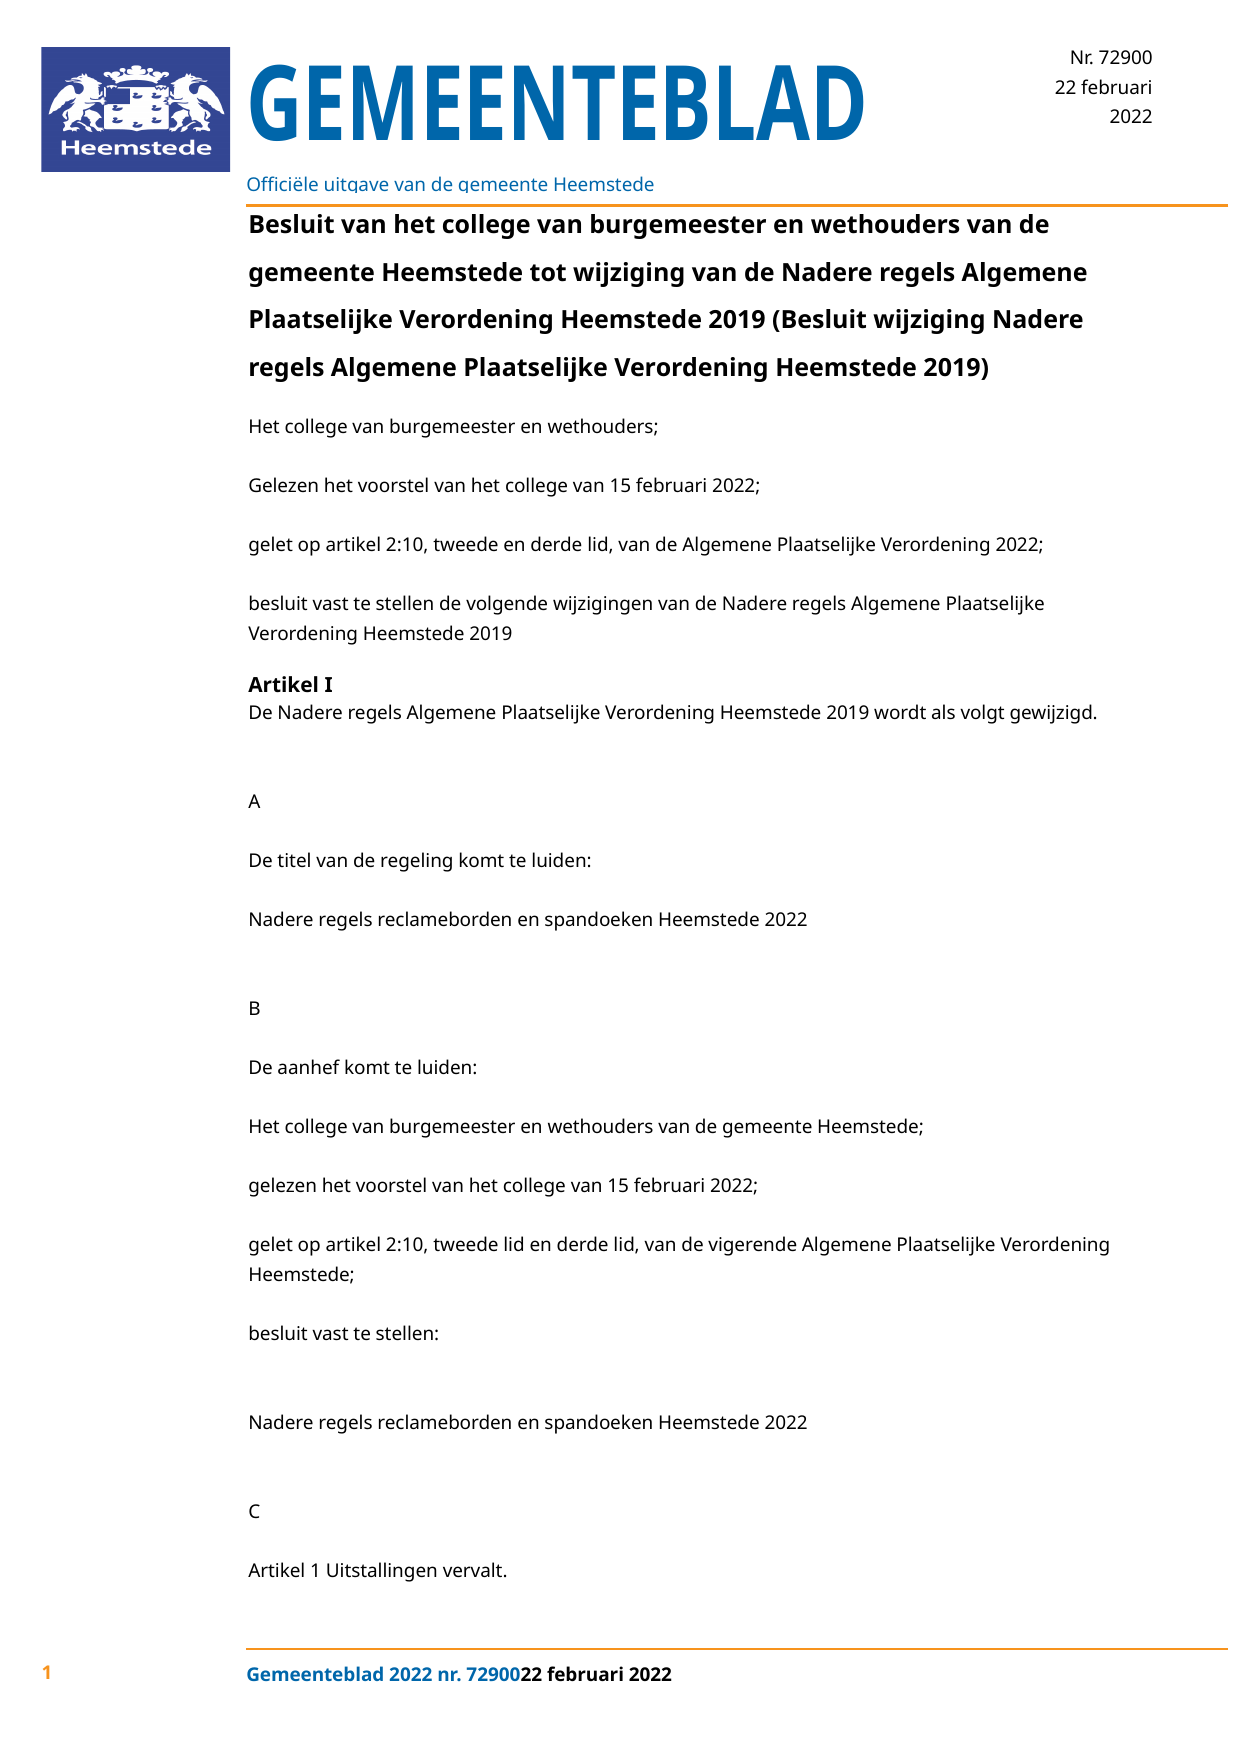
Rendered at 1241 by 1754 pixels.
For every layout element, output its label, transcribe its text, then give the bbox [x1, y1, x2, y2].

text A [248, 788, 1152, 813]
text Artikel 1 Uitstallingen vervalt. [248, 1557, 1152, 1583]
text besluit vast te stellen de volgende wijzigingen van de Nadere regels Algemene Plaatselijke Verordening Heemstede 2019 [248, 591, 1152, 646]
text C [248, 1498, 1152, 1523]
text Nadere regels reclameborden en spandoeken Heemstede 2022 [248, 1409, 1152, 1435]
text besluit vast te stellen: [248, 1320, 1152, 1346]
text Het college van burgemeester en wethouders; [248, 413, 1152, 439]
text B [248, 995, 1152, 1021]
text De aanhef komt te luiden: [248, 1054, 1152, 1080]
text Artikel I [248, 671, 1152, 699]
text gelet op artikel 2:10, tweede lid en derde lid, van de vigerende Algemene Plaatselijke Verordening Heemstede; [248, 1232, 1152, 1287]
picture [41, 47, 231, 172]
text De titel van de regeling komt te luiden: [248, 847, 1152, 873]
text gelet op artikel 2:10, tweede en derde lid, van de Algemene Plaatselijke Verordening 2022; [248, 531, 1152, 557]
text gelezen het voorstel van het college van 15 februari 2022; [248, 1172, 1152, 1198]
text Het college van burgemeester en wethouders van de gemeente Heemstede; [248, 1113, 1152, 1139]
text Nadere regels reclameborden en spandoeken Heemstede 2022 [248, 906, 1152, 932]
text Besluit van het college van burgemeester en wethouders van de gemeente Heemstede tot wijziging van de Nadere regels Algemene Plaatselijke Verordening Heemstede 2019 (Besluit wijziging Nadere regels Algemene Plaatselijke Verordening Heemstede 2019) [248, 207, 1152, 384]
text De Nadere regels Algemene Plaatselijke Verordening Heemstede 2019 wordt als volgt gewijzigd. [248, 699, 1152, 725]
text Gelezen het voorstel van het college van 15 februari 2022; [248, 472, 1152, 498]
